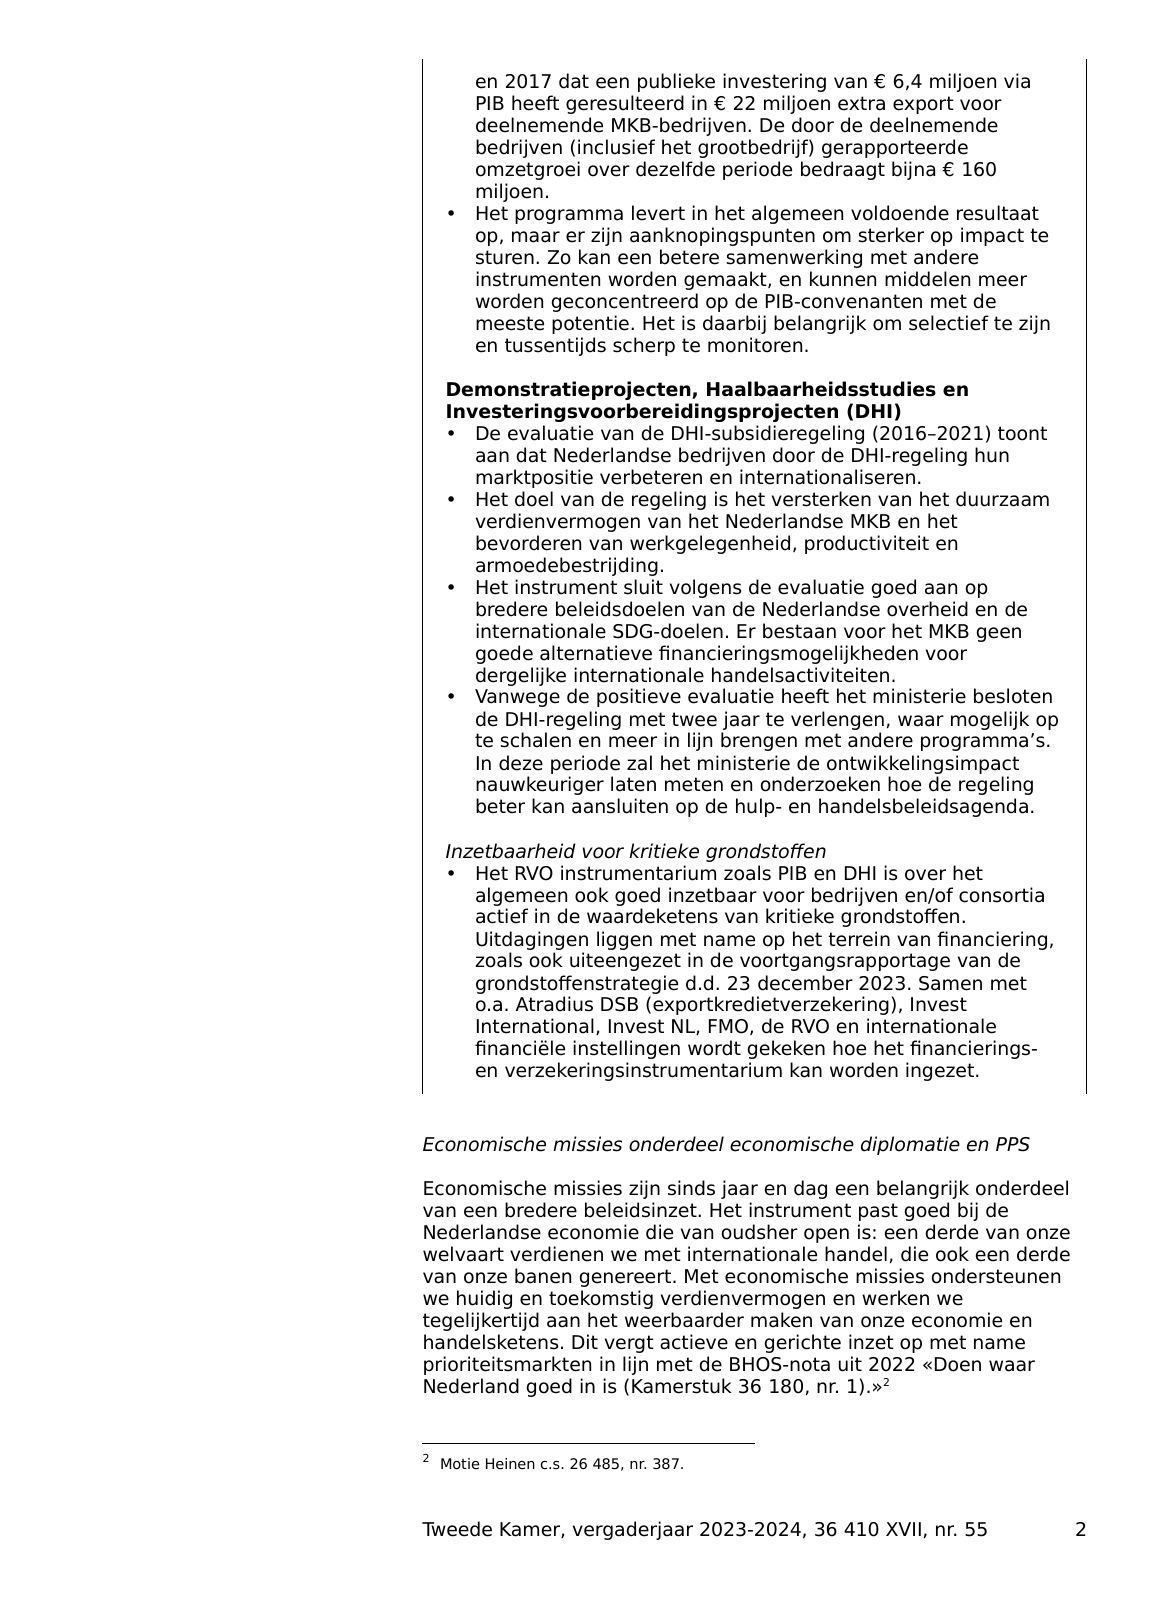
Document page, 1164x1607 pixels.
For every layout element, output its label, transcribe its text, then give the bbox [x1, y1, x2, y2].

text Economische missies zijn sinds jaar en dag een belangrijk onderdeel van een bredere beleidsinzet. Het instrument past goed bij de Nederlandse economie die van oudsher open is: een derde van onze welvaart verdienen we met internationale handel, die ook een derde van onze banen genereert. Met economische missies ondersteunen we huidig en toekomstig verdienvermogen en werken we tegelijkertijd aan het weerbaarder maken van onze economie en handelsketens. Dit vergt actieve en gerichte inzet op met name prioriteitsmarkten in lijn met de BHOS-nota uit 2022 «Doen waar Nederland goed in is (Kamerstuk 36 180, nr. 1).» [422, 1178, 1087, 1398]
table_header en 2017 dat een publieke investering van € 6,4 miljoen via PIB heeft geresulteerd in € 22 miljoen extra export voor deelnemende MKB-bedrijven. De door de deelnemende bedrijven (inclusief het grootbedrijf) gerapporteerde omzetgroei over dezelfde periode bedraagt bijna € 160 miljoen. • Het programma levert in het algemeen voldoende resultaat op, maar er zijn aanknopingspunten om sterker op impact te sturen. Zo kan een betere samenwerking met andere instrumenten worden gemaakt, en kunnen middelen meer worden geconcentreerd op de PIB-convenanten met de meeste potentie. Het is daarbij belangrijk om selectief te zijn en tussentijds scherp te monitoren. Demonstratieprojecten, Haalbaarheidsstudies en Investeringsvoorbereidingsprojecten (DHI) • De evaluatie van de DHI-subsidieregeling (2016–2021) toont aan dat Nederlandse bedrijven door de DHI-regeling hun marktpositie verbeteren en internationaliseren. • Het doel van de regeling is het versterken van het duurzaam verdienvermogen van het Nederlandse MKB en het bevorderen van werkgelegenheid, productiviteit en armoedebestrijding. • Het instrument sluit volgens de evaluatie goed aan op bredere beleidsdoelen van de Nederlandse overheid en de internationale SDG-doelen. Er bestaan voor het MKB geen goede alternatieve financieringsmogelijkheden voor dergelijke internationale handelsactiviteiten. • Vanwege de positieve evaluatie heeft het ministerie besloten de DHI-regeling met twee jaar te verlengen, waar mogelijk op te schalen en meer in lijn brengen met andere programma’s. In deze periode zal het ministerie de ontwikkelingsimpact nauwkeuriger laten meten en onderzoeken hoe de regeling beter kan aansluiten op de hulp- en handelsbeleidsagenda. Inzetbaarheid voor kritieke grondstoffen • Het RVO instrumentarium zoals PIB en DHI is over het algemeen ook goed inzetbaar voor bedrijven en/of consortia actief in de waardeketens van kritieke grondstoffen. Uitdagingen liggen met name op het terrein van financiering, zoals ook uiteengezet in de voortgangsrapportage van de grondstoffenstrategie d.d. 23 december 2023. Samen met o.a. Atradius DSB (exportkredietverzekering), Invest International, Invest NL, FMO, de RVO en internationale financiële instellingen wordt gekeken hoe het financierings- en verzekeringsinstrumentarium kan worden ingezet. [423, 59, 1086, 1094]
text Motie Heinen c.s. 26 485, nr. 387. [422, 1452, 1087, 1474]
subtitle Economische missies onderdeel economische diplomatie en PPS [422, 1134, 1087, 1156]
